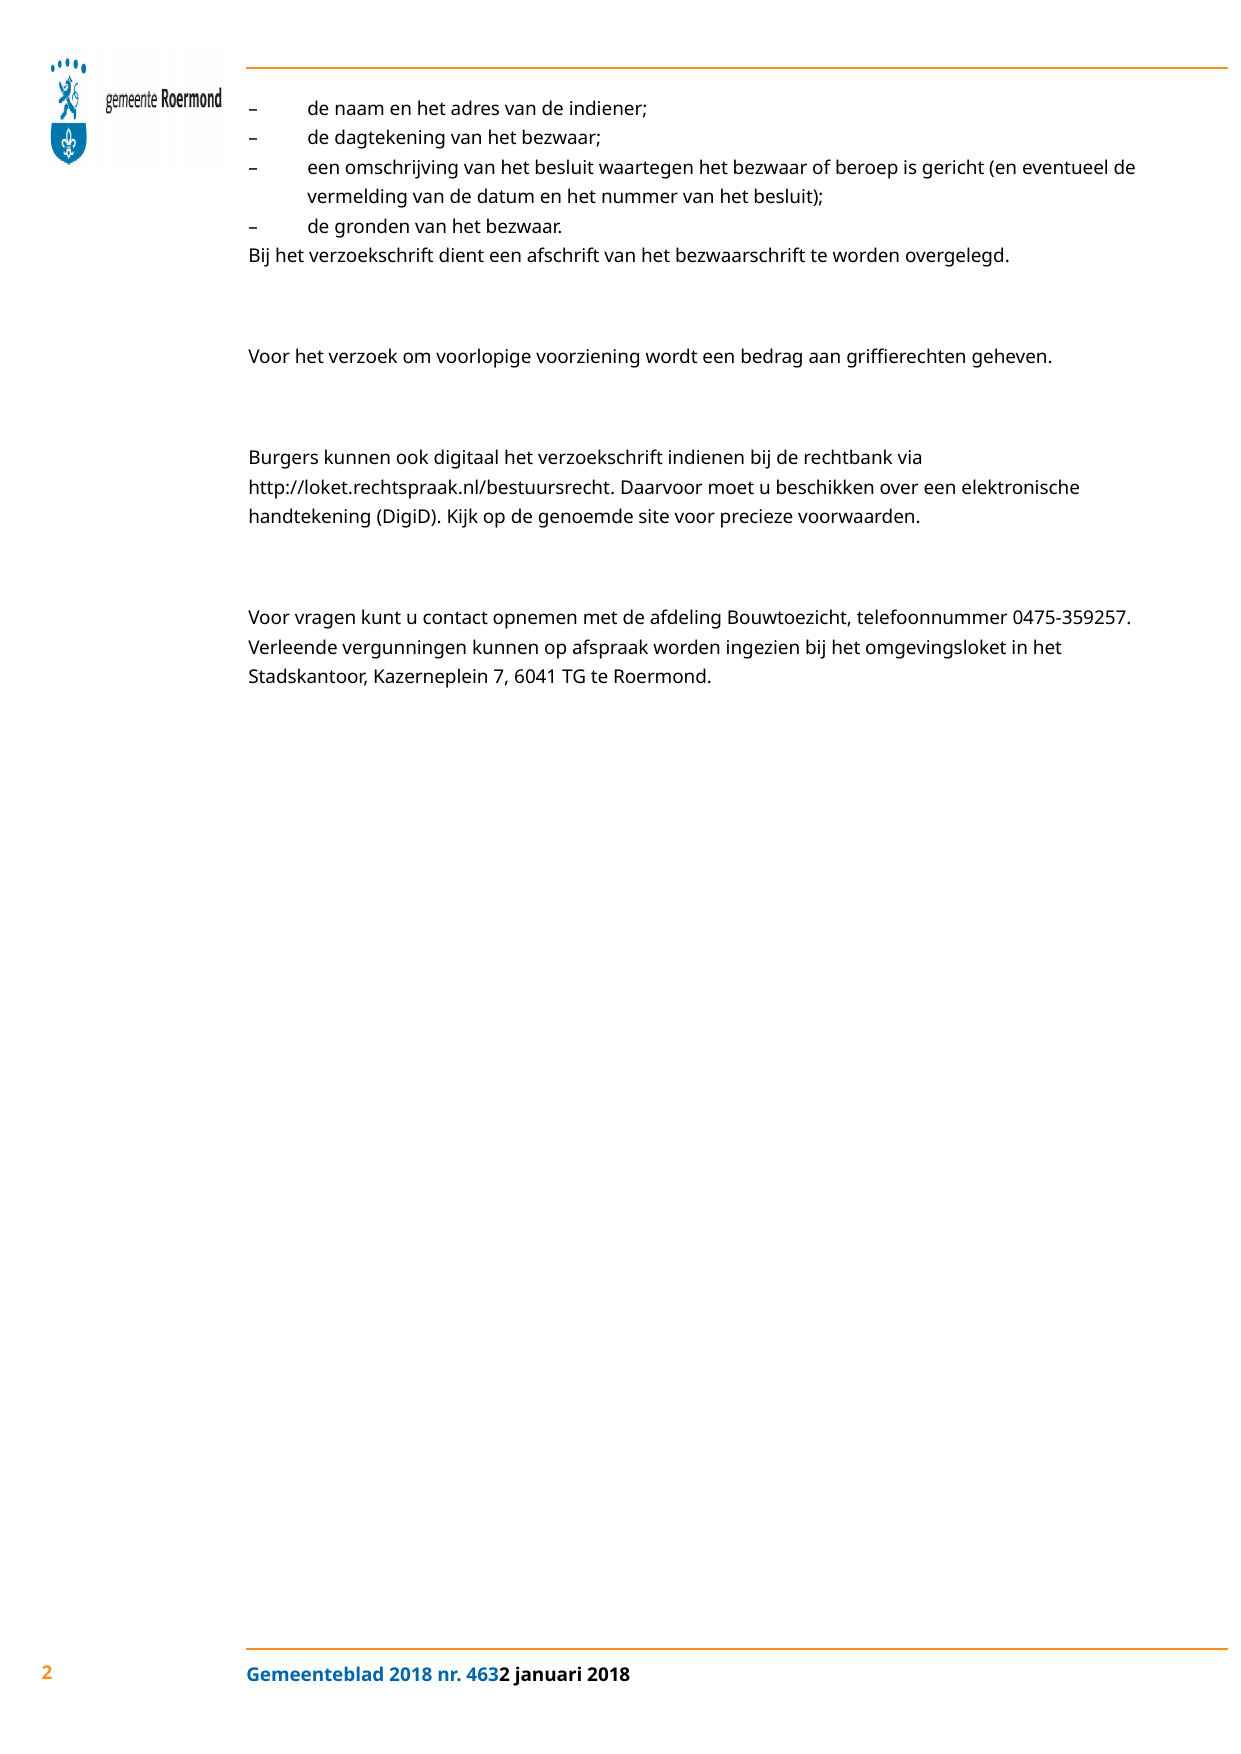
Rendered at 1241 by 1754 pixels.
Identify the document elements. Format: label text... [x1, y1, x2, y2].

text Voor het verzoek om voorlopige voorziening wordt een bedrag aan griffierechten geheven. [248, 343, 1152, 369]
list de naam en het adres van de indiener; [248, 95, 1152, 121]
list een omschrijving van het besluit waartegen het bezwaar of beroep is gericht (en eventueel de vermelding van de datum en het nummer van het besluit); [248, 154, 1152, 209]
text Burgers kunnen ook digitaal het verzoekschrift indienen bij de rechtbank via http://loket.rechtspraak.nl/bestuursrecht. Daarvoor moet u beschikken over een elektronische handtekening (DigiD). Kijk op de genoemde site voor precieze voorwaarden. [248, 444, 1152, 529]
text Bij het verzoekschrift dient een afschrift van het bezwaarschrift te worden overgelegd. [248, 243, 1152, 268]
text Voor vragen kunt u contact opnemen met de afdeling Bouwtoezicht, telefoonnummer 0475-359257. Verleende vergunningen kunnen op afspraak worden ingezien bij het omgevingsloket in het Stadskantoor, Kazerneplein 7, 6041 TG te Roermond. [248, 604, 1152, 689]
list de dagtekening van het bezwaar; [248, 124, 1152, 150]
list de gronden van het bezwaar. [248, 213, 1152, 239]
picture [41, 47, 231, 172]
